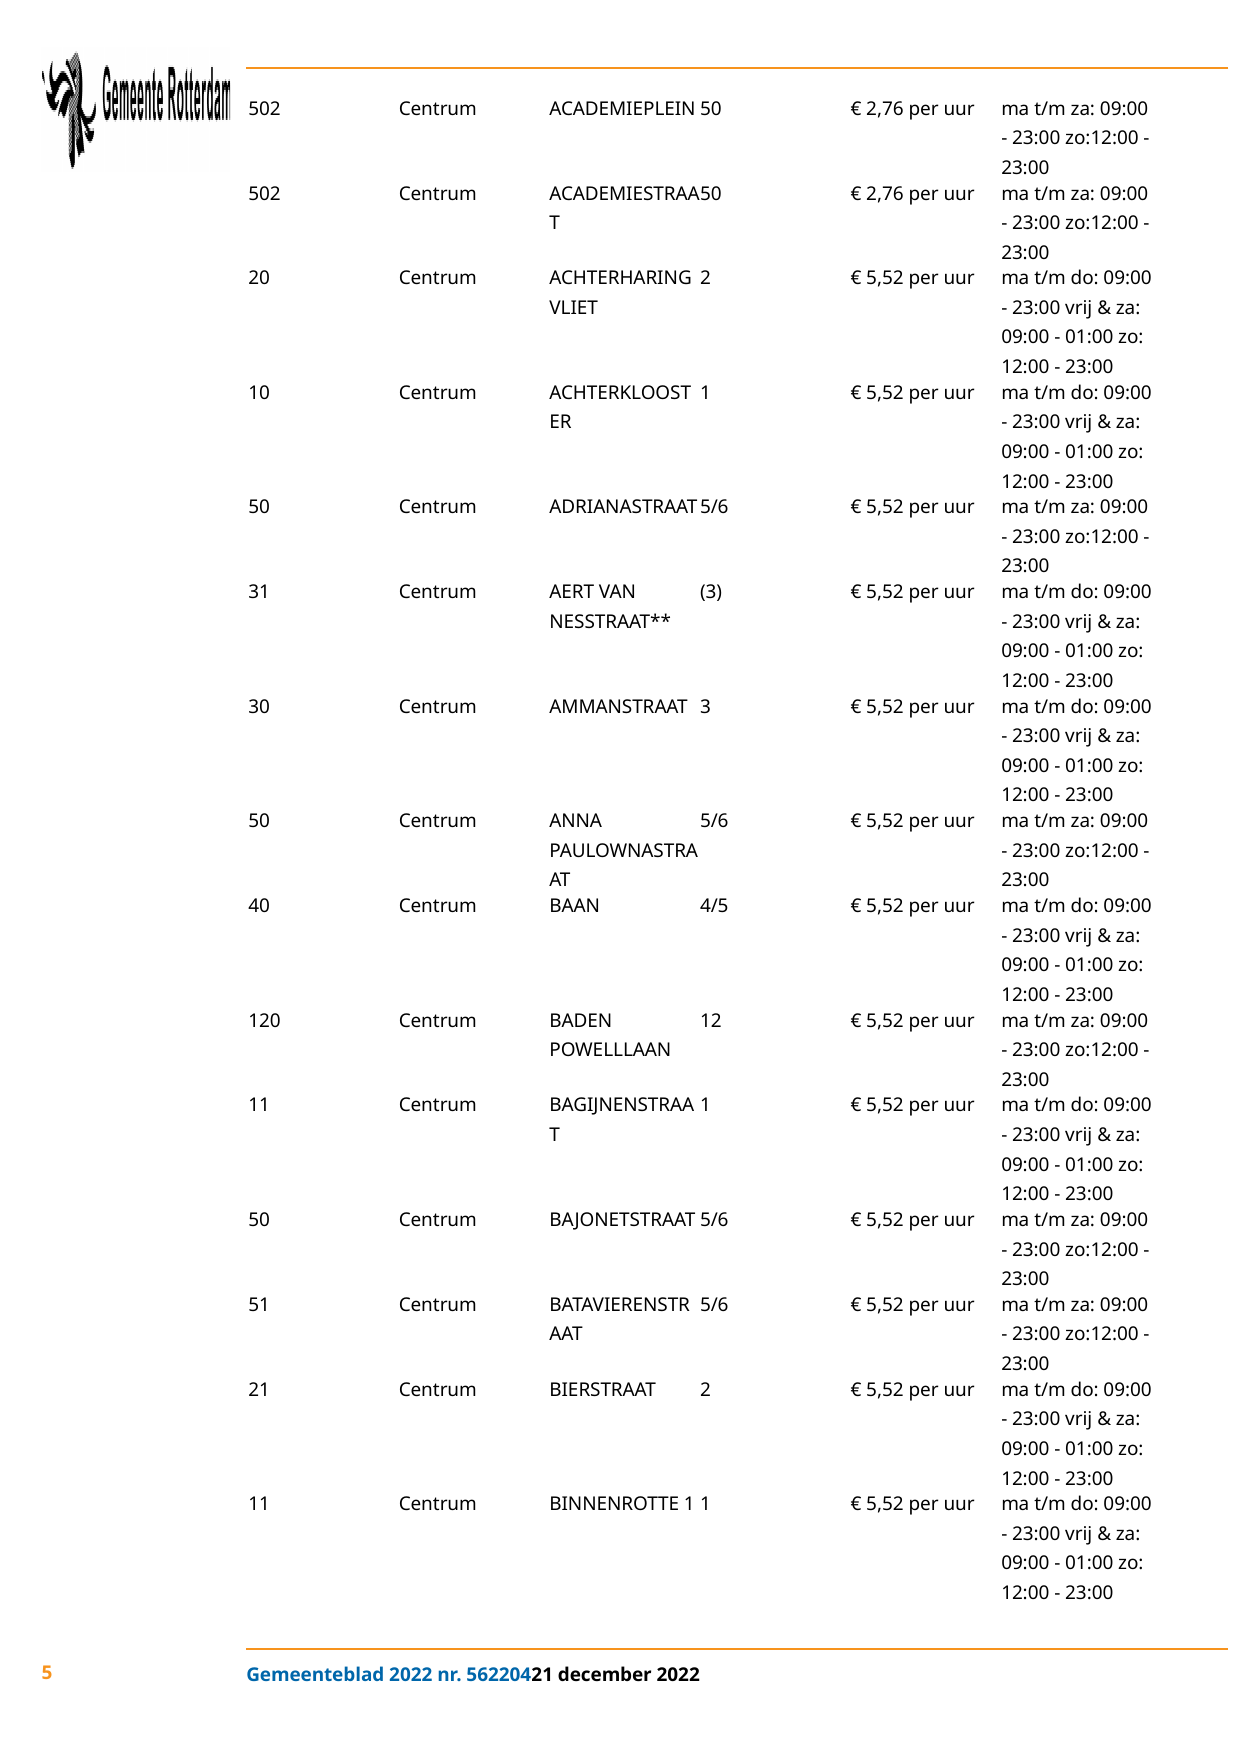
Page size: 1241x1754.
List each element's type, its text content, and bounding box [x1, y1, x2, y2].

table_cell ma t/m do: 09:00 - 23:00 vrij & za: 09:00 - 01:00 zo: 12:00 - 23:00 [1001, 265, 1152, 379]
table_cell Centrum [399, 265, 549, 379]
table_cell Centrum [399, 379, 549, 493]
table_cell Centrum [399, 579, 549, 693]
table_cell € 5,52 per uur [850, 693, 1001, 807]
table_cell 502 [248, 95, 398, 180]
table_cell 50 [248, 1206, 398, 1291]
table_cell € 5,52 per uur [850, 892, 1001, 1007]
table_cell 120 [248, 1007, 398, 1092]
table_cell Centrum [399, 1291, 549, 1376]
table_cell ADRIANASTRAAT [549, 494, 700, 578]
table_cell BADEN POWELLLAAN [549, 1007, 700, 1092]
table_cell € 5,52 per uur [850, 494, 1001, 578]
table_cell € 5,52 per uur [850, 1206, 1001, 1291]
table_cell ma t/m do: 09:00 - 23:00 vrij & za: 09:00 - 01:00 zo: 12:00 - 23:00 [1001, 892, 1152, 1007]
table_cell ma t/m za: 09:00 - 23:00 zo:12:00 - 23:00 [1001, 494, 1152, 578]
table_cell 1 [700, 1490, 850, 1605]
table_cell 30 [248, 693, 398, 807]
table_cell 40 [248, 892, 398, 1007]
table_cell ACADEMIEPLEIN [549, 95, 700, 180]
table_cell 5/6 [700, 1206, 850, 1291]
table_cell ANNA PAULOWNASTRAAT [549, 808, 700, 892]
table_cell 11 [248, 1490, 398, 1605]
table_cell BAJONETSTRAAT [549, 1206, 700, 1291]
table_cell 51 [248, 1291, 398, 1376]
table_cell 2 [700, 1376, 850, 1490]
table_cell ACADEMIESTRAAT [549, 180, 700, 264]
table_cell ma t/m do: 09:00 - 23:00 vrij & za: 09:00 - 01:00 zo: 12:00 - 23:00 [1001, 693, 1152, 807]
table_cell 20 [248, 265, 398, 379]
table_cell € 5,52 per uur [850, 579, 1001, 693]
table_cell € 5,52 per uur [850, 1092, 1001, 1206]
table_cell 50 [700, 180, 850, 264]
table_cell Centrum [399, 1490, 549, 1605]
table_cell Centrum [399, 1007, 549, 1092]
picture [41, 47, 231, 172]
table_cell 2 [700, 265, 850, 379]
table_cell Centrum [399, 808, 549, 892]
table_cell € 5,52 per uur [850, 1490, 1001, 1605]
table_cell ACHTERKLOOSTER [549, 379, 700, 493]
table_cell ma t/m za: 09:00 - 23:00 zo:12:00 - 23:00 [1001, 180, 1152, 264]
table_cell € 2,76 per uur [850, 95, 1001, 180]
table_cell ma t/m za: 09:00 - 23:00 zo:12:00 - 23:00 [1001, 1206, 1152, 1291]
table_cell 50 [248, 808, 398, 892]
table_cell ACHTERHARINGVLIET [549, 265, 700, 379]
table_cell 50 [700, 95, 850, 180]
table_cell € 5,52 per uur [850, 1376, 1001, 1490]
table_cell (3) [700, 579, 850, 693]
table_cell BIERSTRAAT [549, 1376, 700, 1490]
table_cell Centrum [399, 693, 549, 807]
table_cell ma t/m do: 09:00 - 23:00 vrij & za: 09:00 - 01:00 zo: 12:00 - 23:00 [1001, 579, 1152, 693]
table_cell € 2,76 per uur [850, 180, 1001, 264]
table_cell 3 [700, 693, 850, 807]
table_cell € 5,52 per uur [850, 1291, 1001, 1376]
table_cell € 5,52 per uur [850, 808, 1001, 892]
table_cell 4/5 [700, 892, 850, 1007]
table_cell BAAN [549, 892, 700, 1007]
table_cell 5/6 [700, 1291, 850, 1376]
table_cell BINNENROTTE 1 [549, 1490, 700, 1605]
table_cell ma t/m za: 09:00 - 23:00 zo:12:00 - 23:00 [1001, 95, 1152, 180]
table_cell AMMANSTRAAT [549, 693, 700, 807]
table_cell 5/6 [700, 494, 850, 578]
table_cell Centrum [399, 892, 549, 1007]
table_cell ma t/m do: 09:00 - 23:00 vrij & za: 09:00 - 01:00 zo: 12:00 - 23:00 [1001, 379, 1152, 493]
table_cell 1 [700, 379, 850, 493]
table_cell Centrum [399, 1206, 549, 1291]
table_cell € 5,52 per uur [850, 265, 1001, 379]
table_cell 502 [248, 180, 398, 264]
table_cell 5/6 [700, 808, 850, 892]
table_cell 1 [700, 1092, 850, 1206]
table_cell ma t/m do: 09:00 - 23:00 vrij & za: 09:00 - 01:00 zo: 12:00 - 23:00 [1001, 1376, 1152, 1490]
table_cell ma t/m za: 09:00 - 23:00 zo:12:00 - 23:00 [1001, 808, 1152, 892]
table_cell 11 [248, 1092, 398, 1206]
table_cell Centrum [399, 1092, 549, 1206]
table_cell € 5,52 per uur [850, 379, 1001, 493]
table_cell 10 [248, 379, 398, 493]
table_cell 21 [248, 1376, 398, 1490]
table_cell BAGIJNENSTRAAT [549, 1092, 700, 1206]
table_cell AERT VAN NESSTRAAT** [549, 579, 700, 693]
table_cell ma t/m za: 09:00 - 23:00 zo:12:00 - 23:00 [1001, 1007, 1152, 1092]
table_cell Centrum [399, 494, 549, 578]
table_cell Centrum [399, 95, 549, 180]
table_cell 31 [248, 579, 398, 693]
table_cell Centrum [399, 1376, 549, 1490]
table_cell € 5,52 per uur [850, 1007, 1001, 1092]
table_cell 50 [248, 494, 398, 578]
table_cell 12 [700, 1007, 850, 1092]
table_cell ma t/m za: 09:00 - 23:00 zo:12:00 - 23:00 [1001, 1291, 1152, 1376]
table_cell Centrum [399, 180, 549, 264]
table_cell ma t/m do: 09:00 - 23:00 vrij & za: 09:00 - 01:00 zo: 12:00 - 23:00 [1001, 1490, 1152, 1605]
table_cell ma t/m do: 09:00 - 23:00 vrij & za: 09:00 - 01:00 zo: 12:00 - 23:00 [1001, 1092, 1152, 1206]
table_cell BATAVIERENSTRAAT [549, 1291, 700, 1376]
